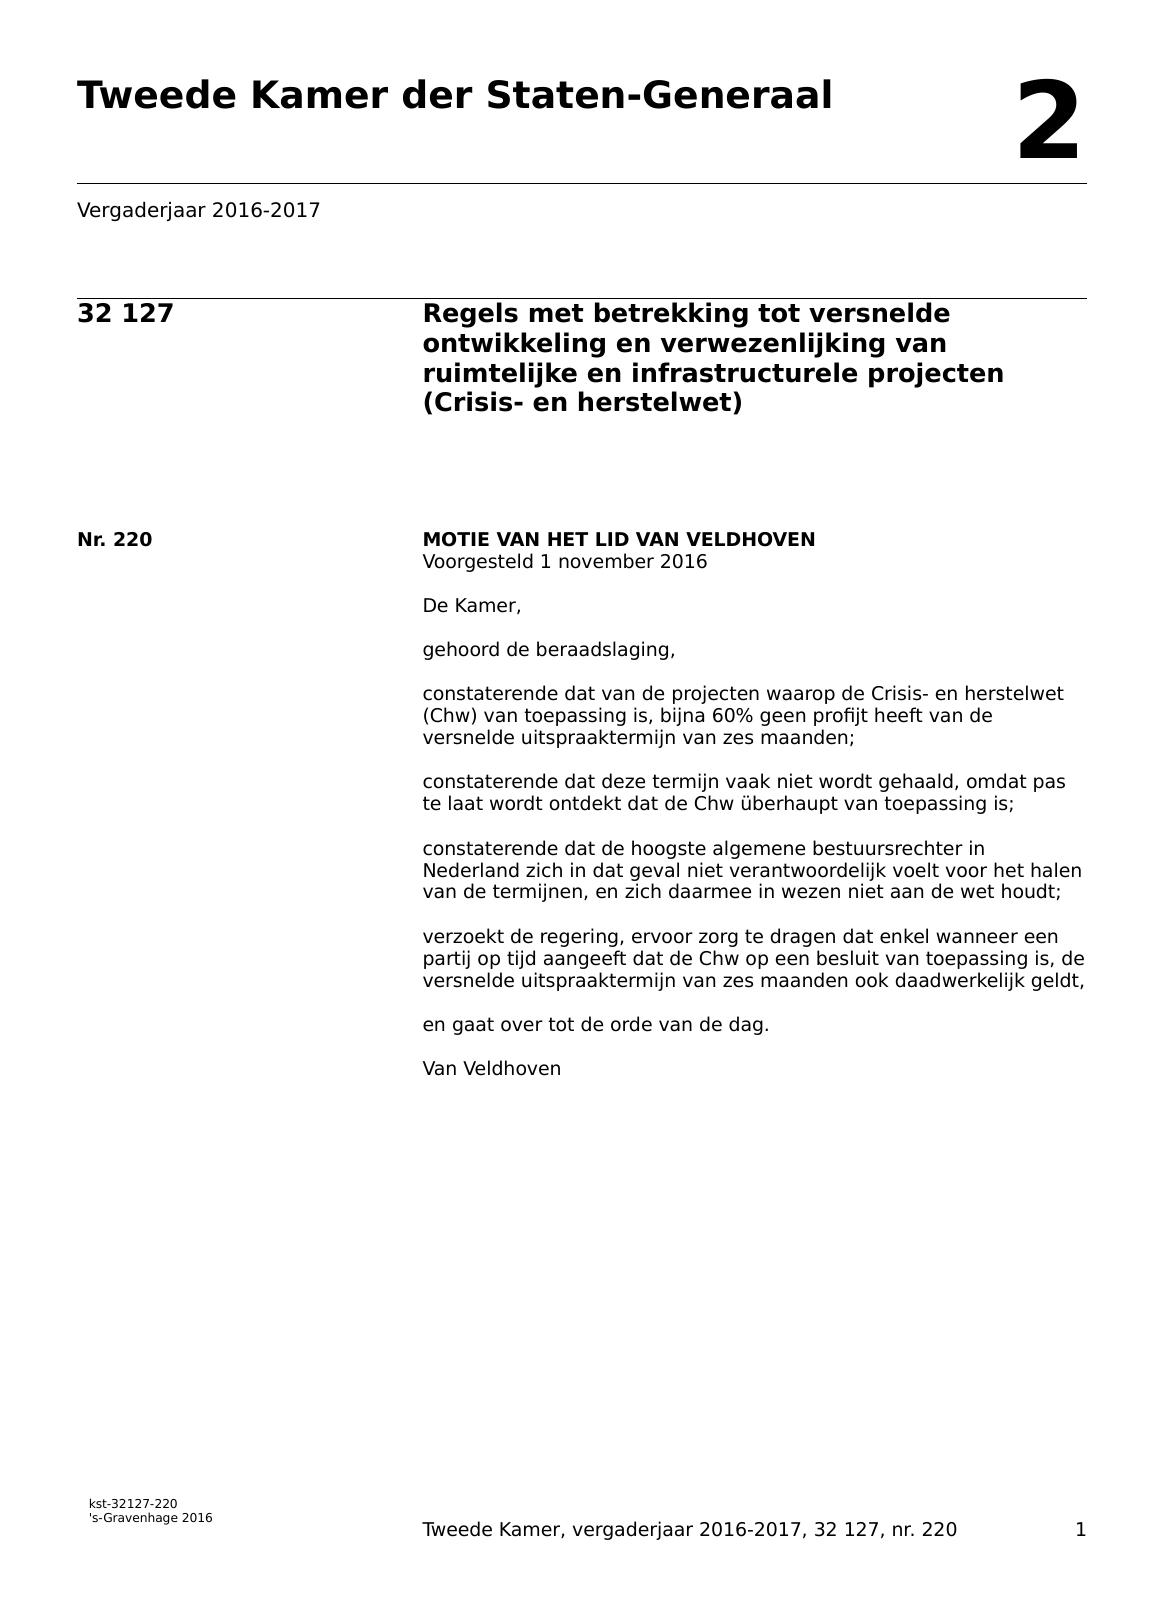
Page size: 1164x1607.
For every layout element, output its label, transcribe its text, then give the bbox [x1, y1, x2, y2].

table_cell Vergaderjaar 2016-2017 [77, 184, 1087, 298]
subtitle Nr. 220 MOTIE VAN HET LID VAN VELDHOVEN [77, 529, 1087, 551]
text en gaat over tot de orde van de dag. [422, 1014, 1087, 1036]
text gehoord de beraadslaging, [422, 639, 1087, 661]
text verzoekt de regering, ervoor zorg te dragen dat enkel wanneer een partij op tijd aangeeft dat de Chw op een besluit van toepassing is, de versnelde uitspraaktermijn van zes maanden ook daadwerkelijk geldt, [422, 926, 1087, 992]
text constaterende dat de hoogste algemene bestuursrechter in Nederland zich in dat geval niet verantwoordelijk voelt voor het halen van de termijnen, en zich daarmee in wezen niet aan de wet houdt; [422, 837, 1087, 903]
text Van Veldhoven [422, 1058, 1087, 1080]
text constaterende dat van de projecten waarop de Crisis- en herstelwet (Chw) van toepassing is, bijna 60% geen profijt heeft van de versnelde uitspraaktermijn van zes maanden; [422, 683, 1087, 749]
subtitle 32 127 Regels met betrekking tot versnelde ontwikkeling en verwezenlijking van ruimtelijke en infrastructurele projecten (Crisis- en herstelwet) [77, 299, 1087, 418]
text De Kamer, [422, 595, 1087, 617]
text Voorgesteld 1 november 2016 [422, 551, 1087, 573]
text kst-32127-220 [88, 1497, 323, 1511]
table_header 2 [886, 59, 1087, 183]
text constaterende dat deze termijn vaak niet wordt gehaald, omdat pas te laat wordt ontdekt dat de Chw überhaupt van toepassing is; [422, 771, 1087, 815]
table_header Tweede Kamer der Staten-Generaal [77, 59, 886, 183]
text 's-Gravenhage 2016 [88, 1511, 323, 1525]
